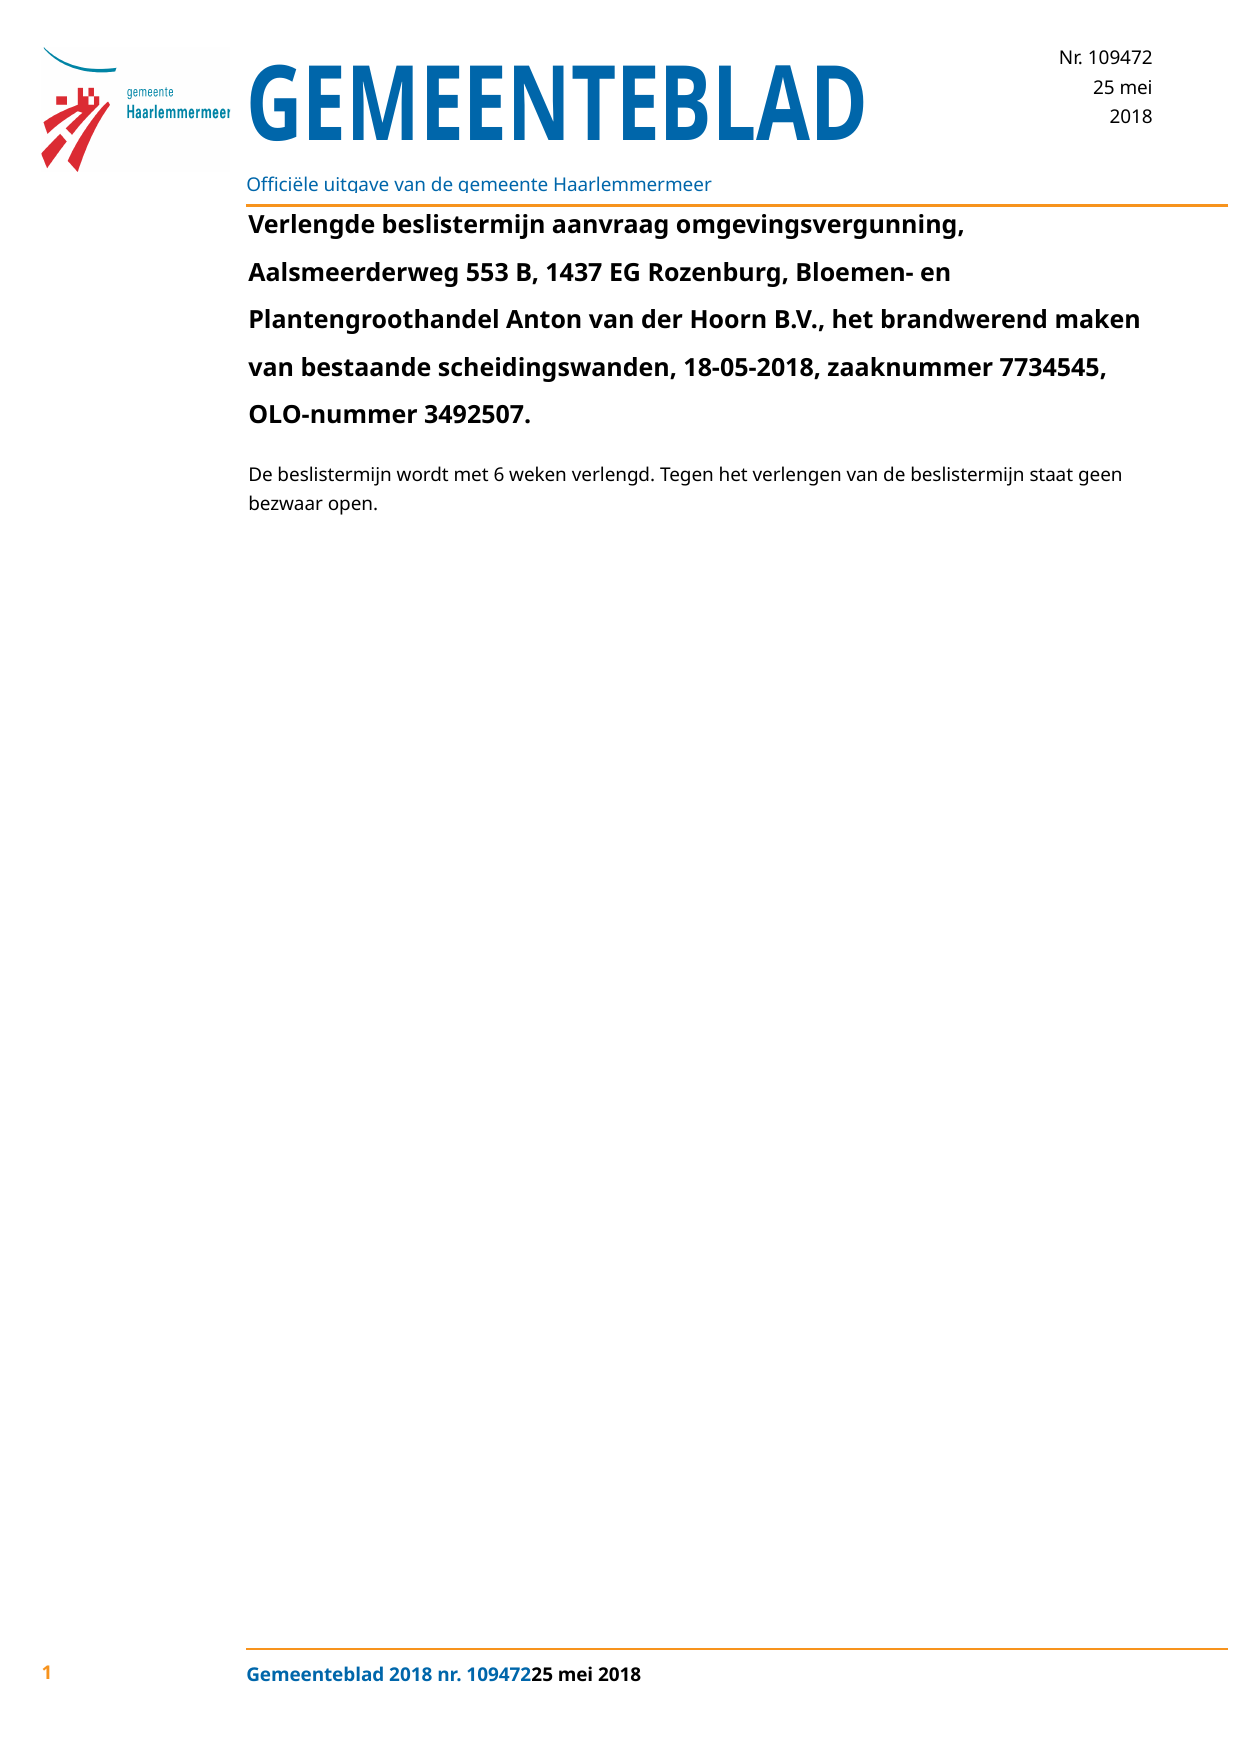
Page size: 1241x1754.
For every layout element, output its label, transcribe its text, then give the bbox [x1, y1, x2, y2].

text Verlengde beslistermijn aanvraag omgevingsvergunning, Aalsmeerderweg 553 B, 1437 EG Rozenburg, Bloemen- en Plantengroothandel Anton van der Hoorn B.V., het brandwerend maken van bestaande scheidingswanden, 18-05-2018, zaaknummer 7734545, OLO-nummer 3492507. [248, 207, 1152, 431]
picture [41, 47, 231, 172]
text De beslistermijn wordt met 6 weken verlengd. Tegen het verlengen van de beslistermijn staat geen bezwaar open. [248, 461, 1152, 516]
